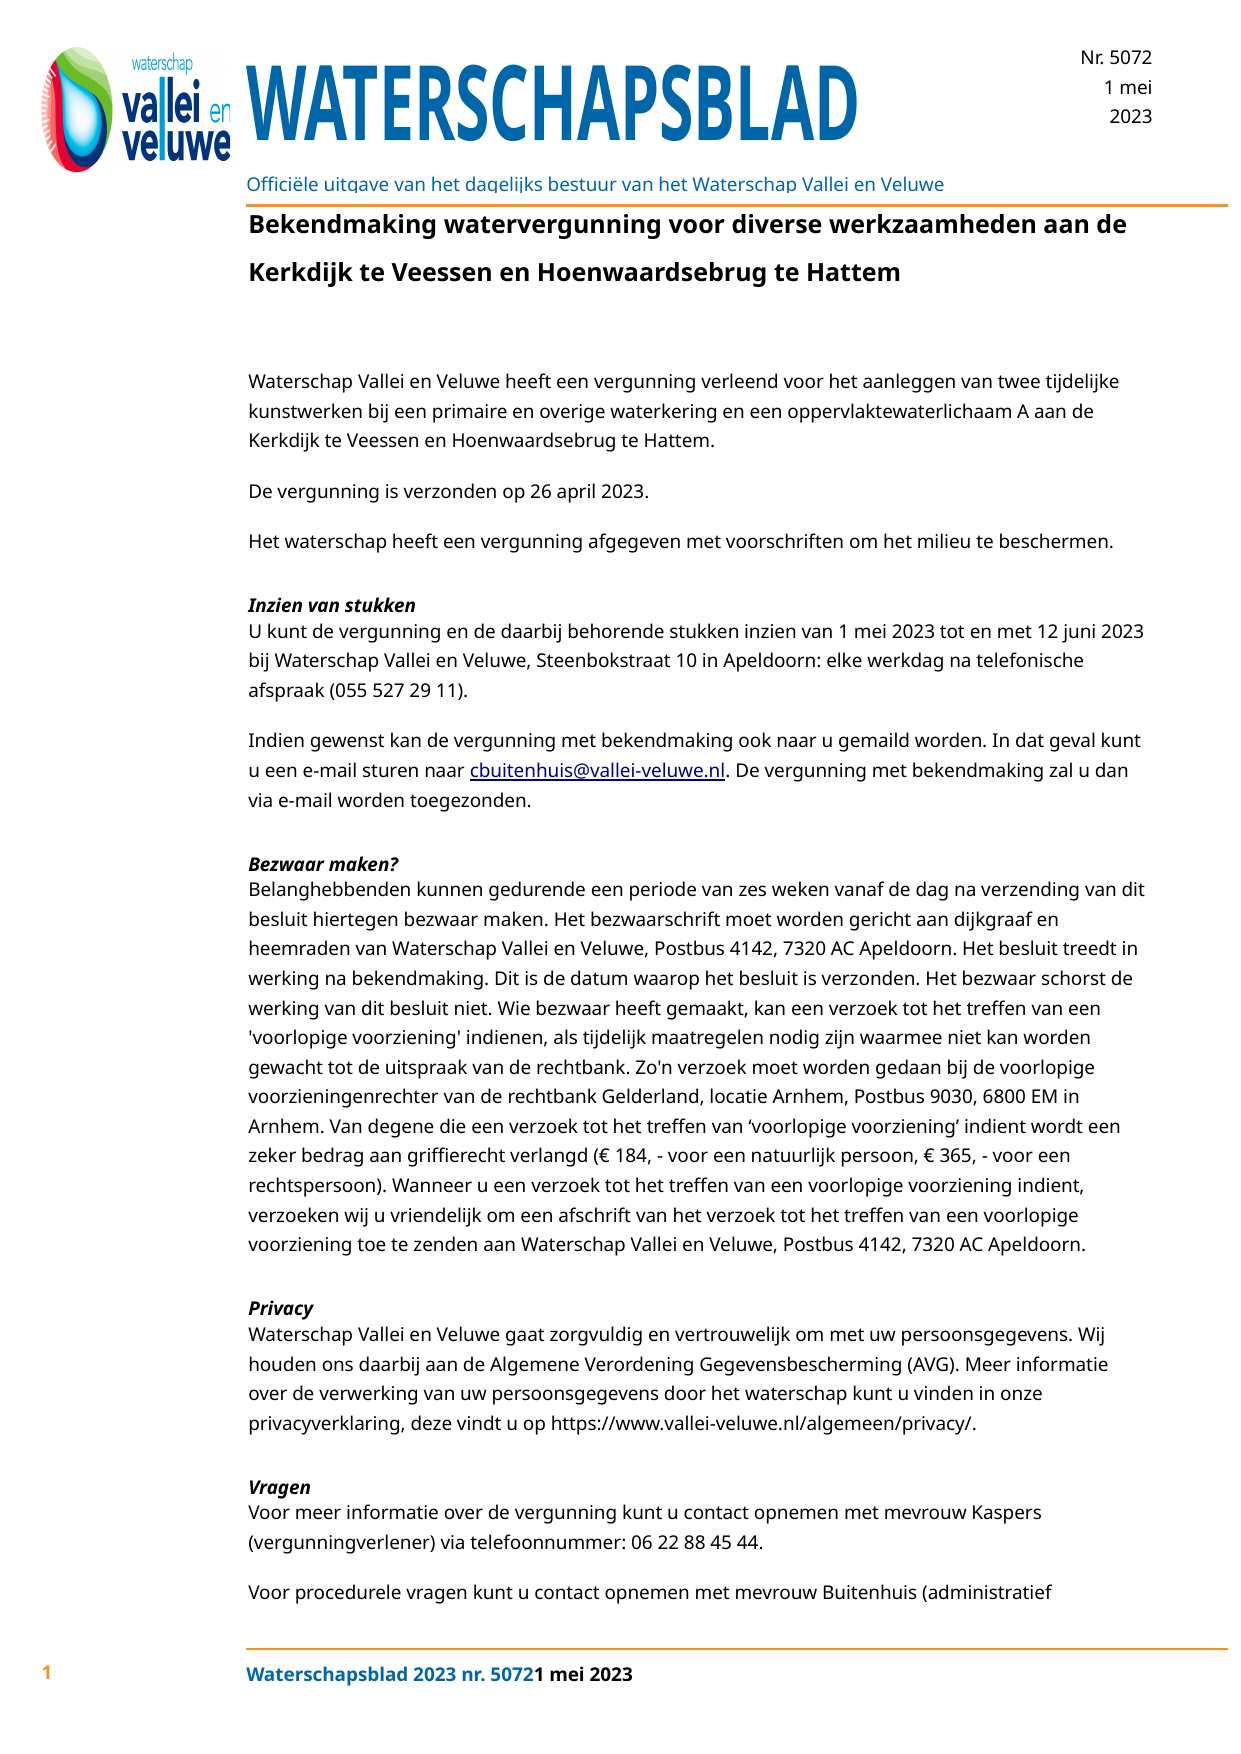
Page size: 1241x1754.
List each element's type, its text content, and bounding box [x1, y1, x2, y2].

text Vragen [248, 1474, 1152, 1499]
text Bezwaar maken? [248, 851, 1152, 876]
text Belanghebbenden kunnen gedurende een periode van zes weken vanaf de dag na verzending van dit besluit hiertegen bezwaar maken. Het bezwaarschrift moet worden gericht aan dijkgraaf en heemraden van Waterschap Vallei en Veluwe, Postbus 4142, 7320 AC Apeldoorn. Het besluit treedt in werking na bekendmaking. Dit is de datum waarop het besluit is verzonden. Het bezwaar schorst de werking van dit besluit niet. Wie bezwaar heeft gemaakt, kan een verzoek tot het treffen van een 'voorlopige voorziening' indienen, als tijdelijk maatregelen nodig zijn waarmee niet kan worden gewacht tot de uitspraak van de rechtbank. Zo'n verzoek moet worden gedaan bij de voorlopige voorzieningenrechter van de rechtbank Gelderland, locatie Arnhem, Postbus 9030, 6800 EM in Arnhem. Van degene die een verzoek tot het treffen van ‘voorlopige voorziening’ indient wordt een zeker bedrag aan griffierecht verlangd (€ 184, - voor een natuurlijk persoon, € 365, - voor een rechtspersoon). Wanneer u een verzoek tot het treffen van een voorlopige voorziening indient, verzoeken wij u vriendelijk om een afschrift van het verzoek tot het treffen van een voorlopige voorziening toe te zenden aan Waterschap Vallei en Veluwe, Postbus 4142, 7320 AC Apeldoorn. [248, 876, 1152, 1257]
text Indien gewenst kan de vergunning met bekendmaking ook naar u gemaild worden. In dat geval kunt u een e-mail sturen naar cbuitenhuis@vallei-veluwe.nl. De vergunning met bekendmaking zal u dan via e-mail worden toegezonden. [248, 728, 1152, 812]
text Inzien van stukken [248, 592, 1152, 618]
picture [41, 47, 231, 172]
text Voor meer informatie over de vergunning kunt u contact opnemen met mevrouw Kaspers (vergunningverlener) via telefoonnummer: 06 22 88 45 44. [248, 1499, 1152, 1555]
text Voor procedurele vragen kunt u contact opnemen met mevrouw Buitenhuis (administratief [248, 1579, 1152, 1605]
text Privacy [248, 1295, 1152, 1321]
text Bekendmaking watervergunning voor diverse werkzaamheden aan de Kerkdijk te Veessen en Hoenwaardsebrug te Hattem [248, 207, 1152, 288]
text Waterschap Vallei en Veluwe gaat zorgvuldig en vertrouwelijk om met uw persoonsgegevens. Wij houden ons daarbij aan de Algemene Verordening Gegevensbescherming (AVG). Meer informatie over de verwerking van uw persoonsgegevens door het waterschap kunt u vinden in onze privacyverklaring, deze vindt u op https://www.vallei-veluwe.nl/algemeen/privacy/. [248, 1321, 1152, 1436]
text De vergunning is verzonden op 26 april 2023. [248, 478, 1152, 504]
text Het waterschap heeft een vergunning afgegeven met voorschriften om het milieu te beschermen. [248, 528, 1152, 554]
text Waterschap Vallei en Veluwe heeft een vergunning verleend voor het aanleggen van twee tijdelijke kunstwerken bij een primaire en overige waterkering en een oppervlaktewaterlichaam A aan de Kerkdijk te Veessen en Hoenwaardsebrug te Hattem. [248, 368, 1152, 453]
text U kunt de vergunning en de daarbij behorende stukken inzien van 1 mei 2023 tot en met 12 juni 2023 bij Waterschap Vallei en Veluwe, Steenbokstraat 10 in Apeldoorn: elke werkdag na telefonische afspraak (055 527 29 11). [248, 618, 1152, 703]
